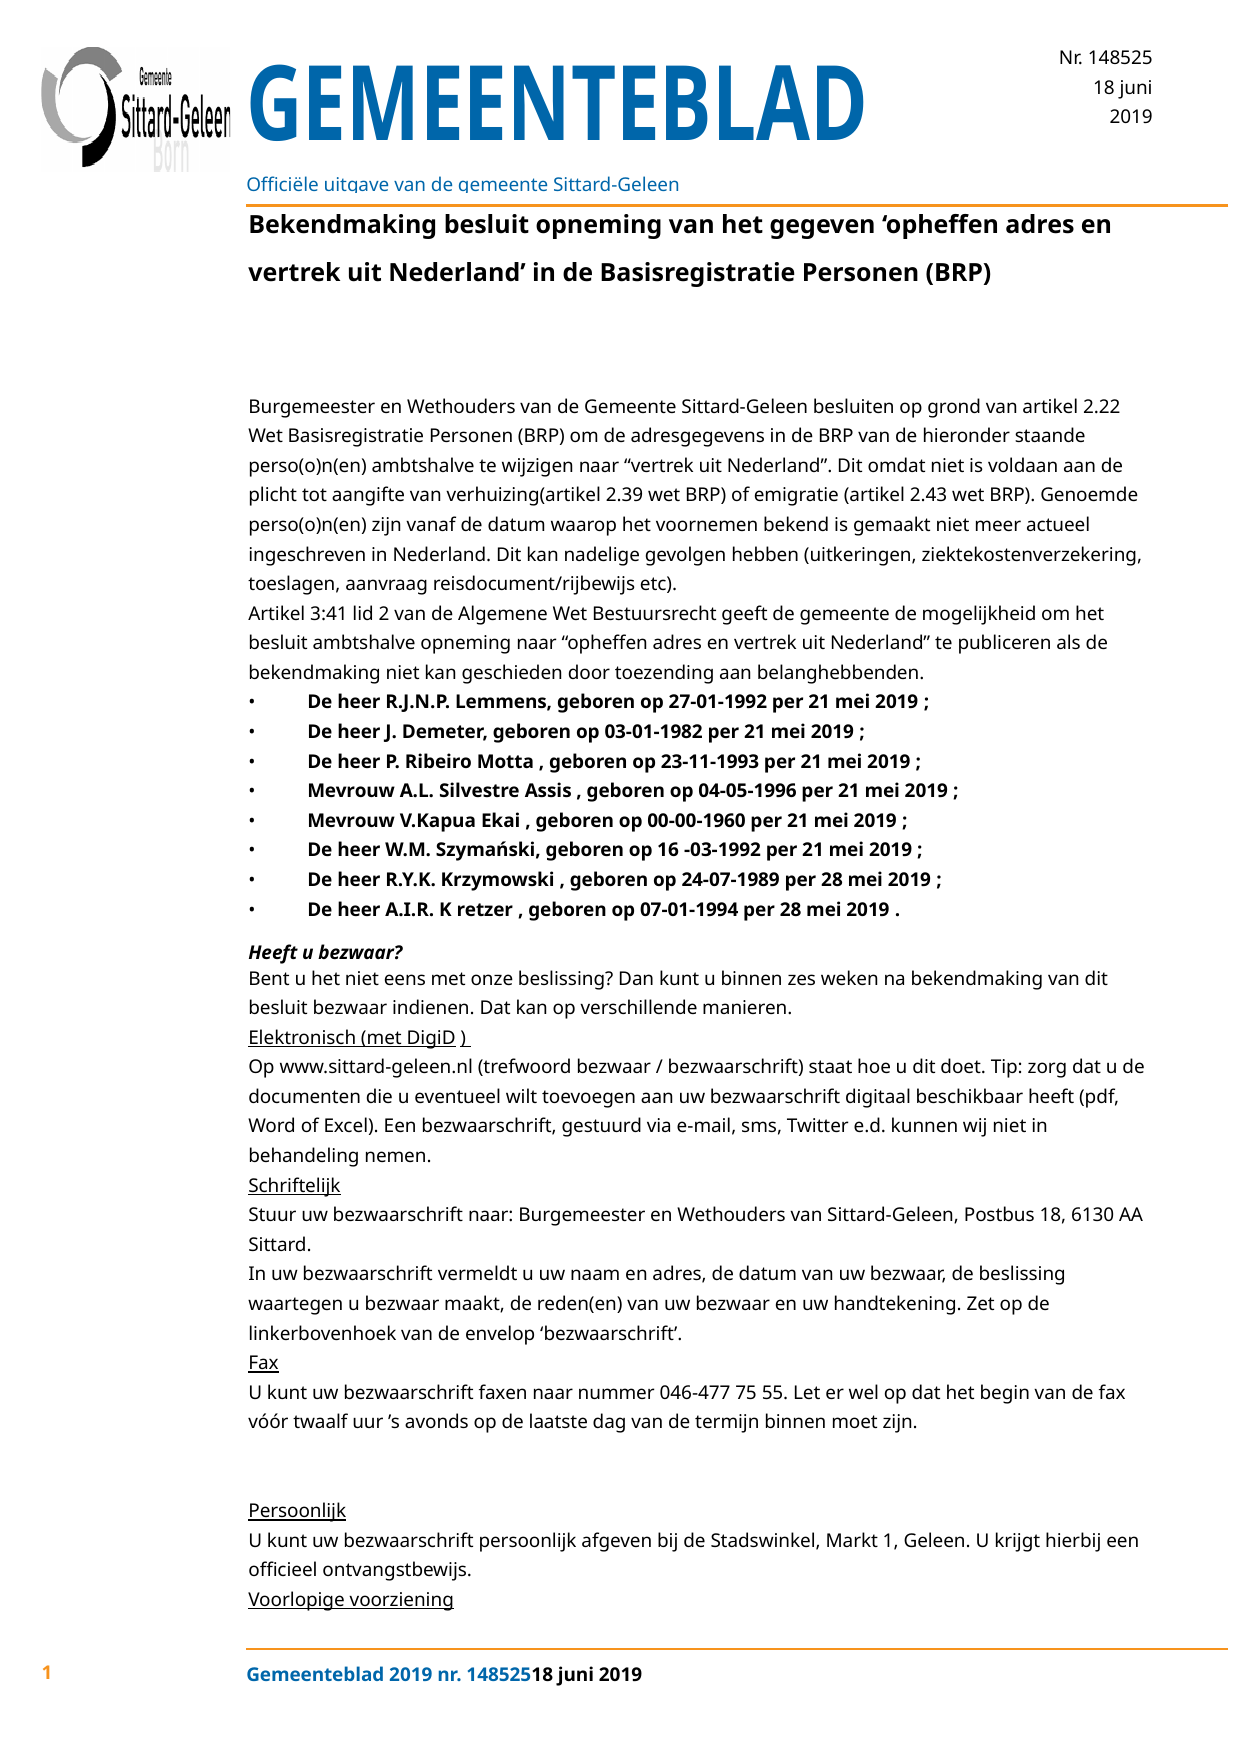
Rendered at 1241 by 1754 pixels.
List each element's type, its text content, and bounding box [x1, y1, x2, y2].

text Heeft u bezwaar? [248, 939, 1152, 965]
list De heer R.J.N.P. Lemmens, geboren op 27-01-1992 per 21 mei 2019 ; [248, 689, 1152, 714]
text Artikel 3:41 lid 2 van de Algemene Wet Bestuursrecht geeft de gemeente de mogelijkheid om het besluit ambtshalve opneming naar “opheffen adres en vertrek uit Nederland” te publiceren als de bekendmaking niet kan geschieden door toezending aan belanghebbenden. [248, 600, 1152, 685]
list De heer A.I.R. K retzer , geboren op 07-01-1994 per 28 mei 2019 . [248, 896, 1152, 922]
text Fax [248, 1349, 1152, 1375]
list De heer R.Y.K. Krzymowski , geboren op 24-07-1989 per 28 mei 2019 ; [248, 866, 1152, 892]
text Persoonlijk [248, 1497, 1152, 1523]
list De heer W.M. Szymański, geboren op 16 -03-1992 per 21 mei 2019 ; [248, 837, 1152, 862]
list De heer J. Demeter, geboren op 03-01-1982 per 21 mei 2019 ; [248, 718, 1152, 744]
picture [41, 47, 231, 172]
list Mevrouw V.Kapua Ekai , geboren op 00-00-1960 per 21 mei 2019 ; [248, 807, 1152, 833]
text Burgemeester en Wethouders van de Gemeente Sittard-Geleen besluiten op grond van artikel 2.22 Wet Basisregistratie Personen (BRP) om de adresgegevens in de BRP van de hieronder staande perso(o)n(en) ambtshalve te wijzigen naar “vertrek uit Nederland”. Dit omdat niet is voldaan aan de plicht tot aangifte van verhuizing(artikel 2.39 wet BRP) of emigratie (artikel 2.43 wet BRP). Genoemde perso(o)n(en) zijn vanaf de datum waarop het voornemen bekend is gemaakt niet meer actueel ingeschreven in Nederland. Dit kan nadelige gevolgen hebben (uitkeringen, ziektekostenverzekering, toeslagen, aanvraag reisdocument/rijbewijs etc). [248, 393, 1152, 596]
text In uw bezwaarschrift vermeldt u uw naam en adres, de datum van uw bezwaar, de beslissing waartegen u bezwaar maakt, de reden(en) van uw bezwaar en uw handtekening. Zet op de linkerbovenhoek van de envelop ‘bezwaarschrift’. [248, 1261, 1152, 1345]
list Mevrouw A.L. Silvestre Assis , geboren op 04-05-1996 per 21 mei 2019 ; [248, 777, 1152, 803]
text Stuur uw bezwaarschrift naar: Burgemeester en Wethouders van Sittard-Geleen, Postbus 18, 6130 AA Sittard. [248, 1201, 1152, 1257]
text Schriftelijk [248, 1172, 1152, 1197]
text Elektronisch (met DigiD ) [248, 1024, 1152, 1049]
text Bent u het niet eens met onze beslissing? Dan kunt u binnen zes weken na bekendmaking van dit besluit bezwaar indienen. Dat kan op verschillende manieren. [248, 965, 1152, 1020]
text U kunt uw bezwaarschrift persoonlijk afgeven bij de Stadswinkel, Markt 1, Geleen. U krijgt hierbij een officieel ontvangstbewijs. [248, 1527, 1152, 1582]
text Bekendmaking besluit opneming van het gegeven ‘opheffen adres en vertrek uit Nederland’ in de Basisregistratie Personen (BRP) [248, 207, 1152, 288]
text Voorlopige voorziening [248, 1586, 1152, 1612]
list De heer P. Ribeiro Motta , geboren op 23-11-1993 per 21 mei 2019 ; [248, 748, 1152, 774]
text Op www.sittard-geleen.nl (trefwoord bezwaar / bezwaarschrift) staat hoe u dit doet. Tip: zorg dat u de documenten die u eventueel wilt toevoegen aan uw bezwaarschrift digitaal beschikbaar heeft (pdf, Word of Excel). Een bezwaarschrift, gestuurd via e-mail, sms, Twitter e.d. kunnen wij niet in behandeling nemen. [248, 1053, 1152, 1168]
text U kunt uw bezwaarschrift faxen naar nummer 046-477 75 55. Let er wel op dat het begin van de fax vóór twaalf uur ’s avonds op de laatste dag van de termijn binnen moet zijn. [248, 1379, 1152, 1434]
